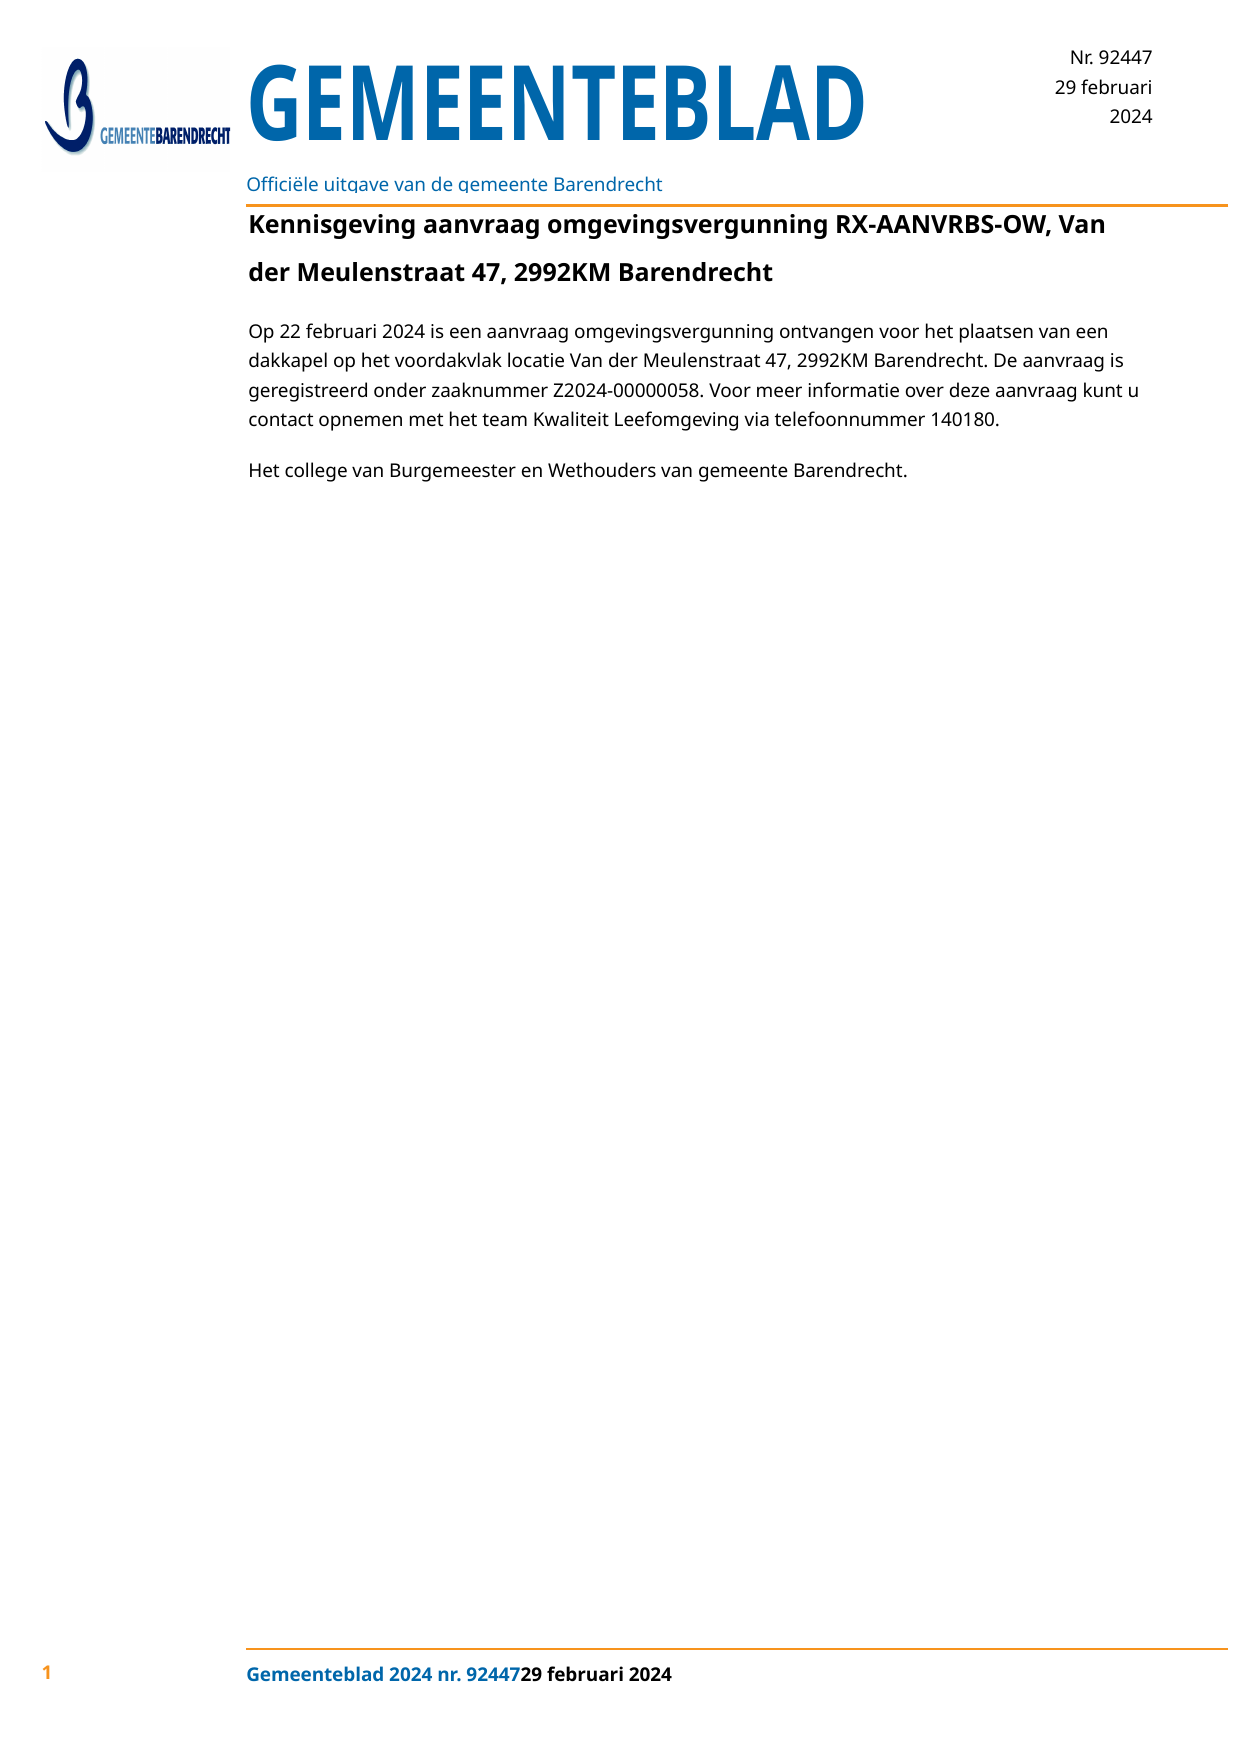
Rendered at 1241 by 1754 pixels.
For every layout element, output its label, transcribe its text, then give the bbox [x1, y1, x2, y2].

text Op 22 februari 2024 is een aanvraag omgevingsvergunning ontvangen voor het plaatsen van een dakkapel op het voordakvlak locatie Van der Meulenstraat 47, 2992KM Barendrecht. De aanvraag is geregistreerd onder zaaknummer Z2024-00000058. Voor meer informatie over deze aanvraag kunt u contact opnemen met het team Kwaliteit Leefomgeving via telefoonnummer 140180. [248, 318, 1152, 432]
picture [41, 47, 231, 172]
text Kennisgeving aanvraag omgevingsvergunning RX-AANVRBS-OW, Van der Meulenstraat 47, 2992KM Barendrecht [248, 207, 1152, 288]
text Het college van Burgemeester en Wethouders van gemeente Barendrecht. [248, 457, 1152, 483]
